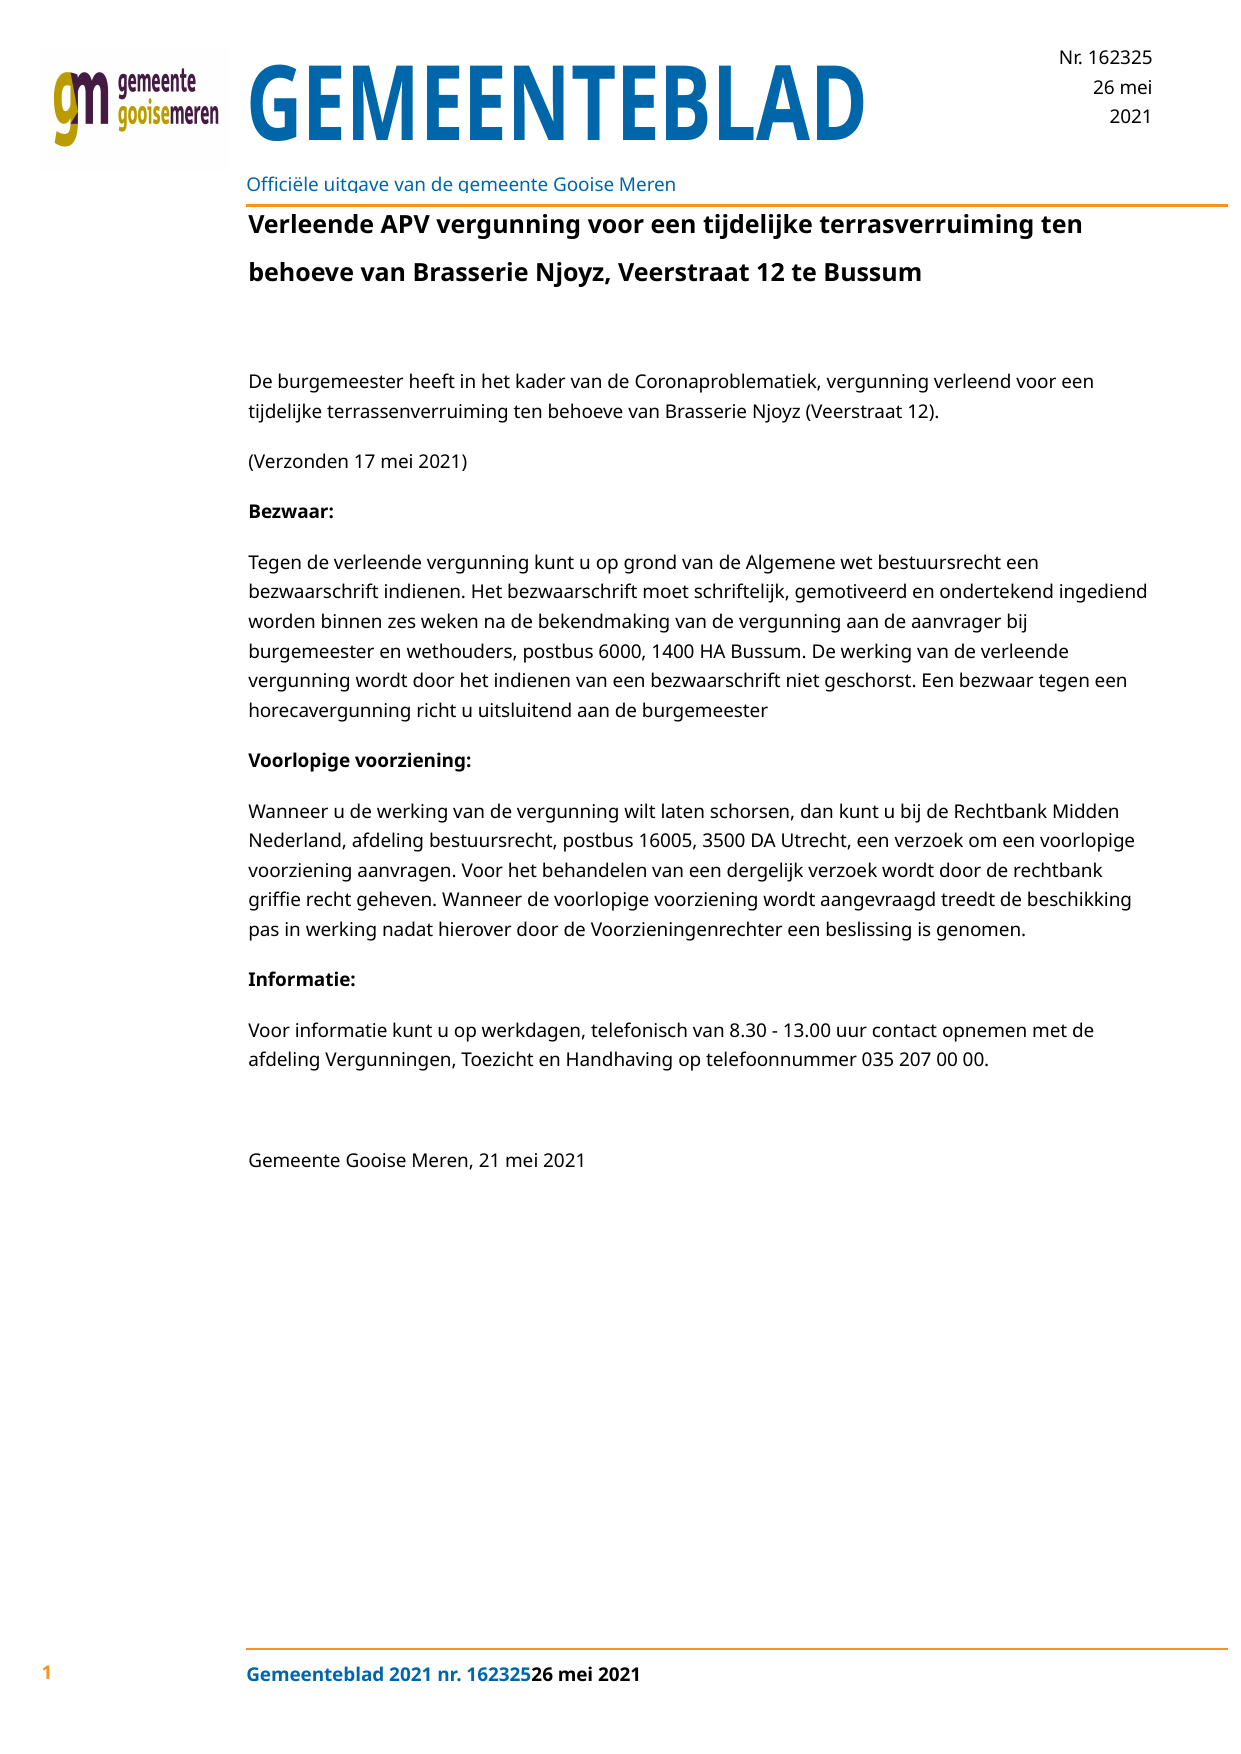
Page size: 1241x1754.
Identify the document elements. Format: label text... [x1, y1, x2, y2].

text Voorlopige voorziening: [248, 747, 1152, 773]
picture [41, 47, 231, 172]
text (Verzonden 17 mei 2021) [248, 448, 1152, 474]
text Gemeente Gooise Meren, 21 mei 2021 [248, 1147, 1152, 1173]
text De burgemeester heeft in het kader van de Coronaproblematiek, vergunning verleend voor een tijdelijke terrassenverruiming ten behoeve van Brasserie Njoyz (Veerstraat 12). [248, 368, 1152, 424]
text Tegen de verleende vergunning kunt u op grond van de Algemene wet bestuursrecht een bezwaarschrift indienen. Het bezwaarschrift moet schriftelijk, gemotiveerd en ondertekend ingediend worden binnen zes weken na de bekendmaking van de vergunning aan de aanvrager bij burgemeester en wethouders, postbus 6000, 1400 HA Bussum. De werking van de verleende vergunning wordt door het indienen van een bezwaarschrift niet geschorst. Een bezwaar tegen een horecavergunning richt u uitsluitend aan de burgemeester [248, 549, 1152, 723]
text Verleende APV vergunning voor een tijdelijke terrasverruiming ten behoeve van Brasserie Njoyz, Veerstraat 12 te Bussum [248, 207, 1152, 288]
text Wanneer u de werking van de vergunning wilt laten schorsen, dan kunt u bij de Rechtbank Midden Nederland, afdeling bestuursrecht, postbus 16005, 3500 DA Utrecht, een verzoek om een voorlopige voorziening aanvragen. Voor het behandelen van een dergelijk verzoek wordt door de rechtbank griffie recht geheven. Wanneer de voorlopige voorziening wordt aangevraagd treedt de beschikking pas in werking nadat hierover door de Voorzieningenrechter een beslissing is genomen. [248, 798, 1152, 942]
text Voor informatie kunt u op werkdagen, telefonisch van 8.30 - 13.00 uur contact opnemen met de afdeling Vergunningen, Toezicht en Handhaving op telefoonnummer 035 207 00 00. [248, 1017, 1152, 1072]
text Bezwaar: [248, 499, 1152, 524]
text Informatie: [248, 967, 1152, 992]
